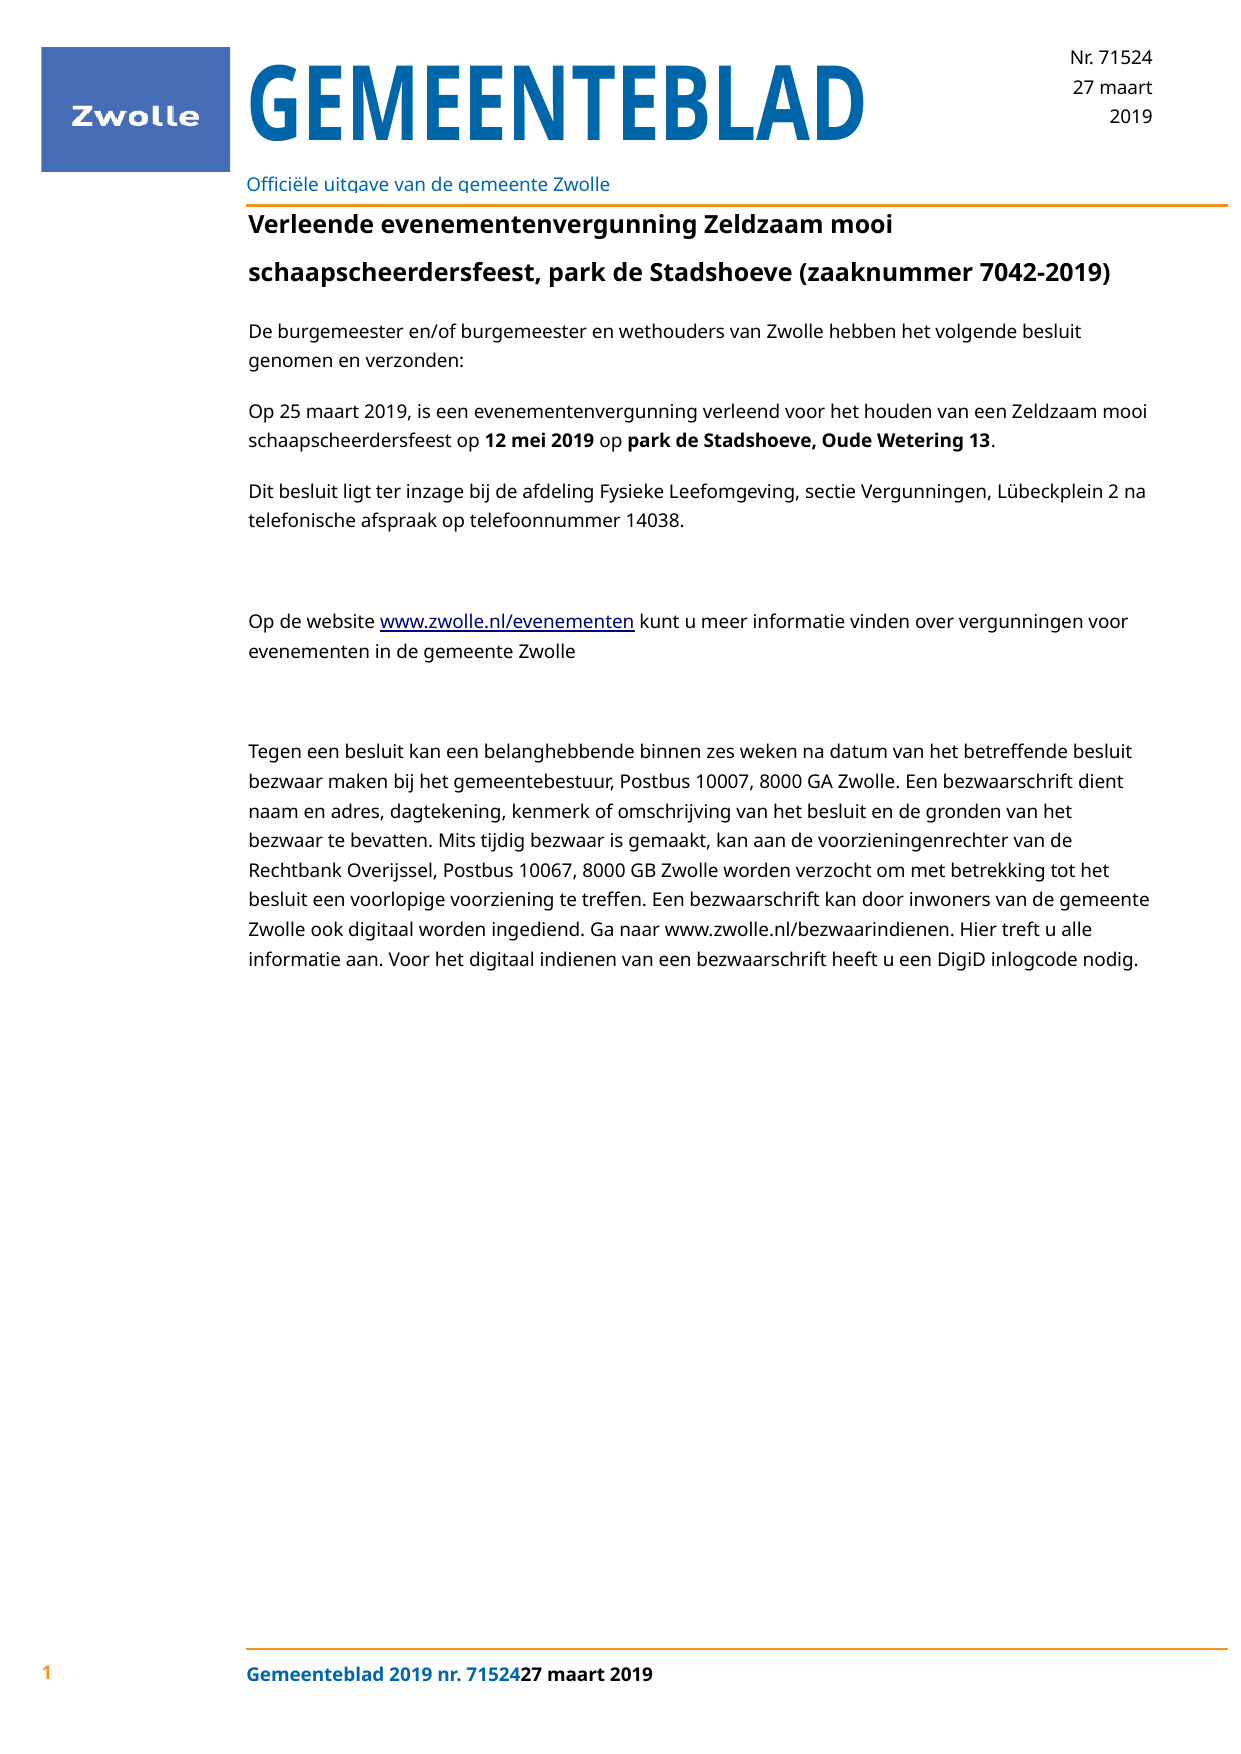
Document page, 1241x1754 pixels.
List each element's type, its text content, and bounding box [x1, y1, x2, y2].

text Dit besluit ligt ter inzage bij de afdeling Fysieke Leefomgeving, sectie Vergunningen, Lübeckplein 2 na telefonische afspraak op telefoonnummer 14038. [248, 478, 1152, 533]
text Tegen een besluit kan een belanghebbende binnen zes weken na datum van het betreffende besluit bezwaar maken bij het gemeentebestuur, Postbus 10007, 8000 GA Zwolle. Een bezwaarschrift dient naam en adres, dagtekening, kenmerk of omschrijving van het besluit en de gronden van het bezwaar te bevatten. Mits tijdig bezwaar is gemaakt, kan aan de voorzieningenrechter van de Rechtbank Overijssel, Postbus 10067, 8000 GB Zwolle worden verzocht om met betrekking tot het besluit een voorlopige voorziening te treffen. Een bezwaarschrift kan door inwoners van de gemeente Zwolle ook digitaal worden ingediend. Ga naar www.zwolle.nl/bezwaarindienen. Hier treft u alle informatie aan. Voor het digitaal indienen van een bezwaarschrift heeft u een DigiD inlogcode nodig. [248, 739, 1152, 972]
picture [41, 47, 231, 172]
text De burgemeester en/of burgemeester en wethouders van Zwolle hebben het volgende besluit genomen en verzonden: [248, 318, 1152, 373]
text Op de website www.zwolle.nl/evenementen kunt u meer informatie vinden over vergunningen voor evenementen in de gemeente Zwolle [248, 608, 1152, 664]
text Verleende evenementenvergunning Zeldzaam mooi schaapscheerdersfeest, park de Stadshoeve (zaaknummer 7042-2019) [248, 207, 1152, 288]
text Op 25 maart 2019, is een evenementenvergunning verleend voor het houden van een Zeldzaam mooi schaapscheerdersfeest op 12 mei 2019 op park de Stadshoeve, Oude Wetering 13. [248, 398, 1152, 453]
